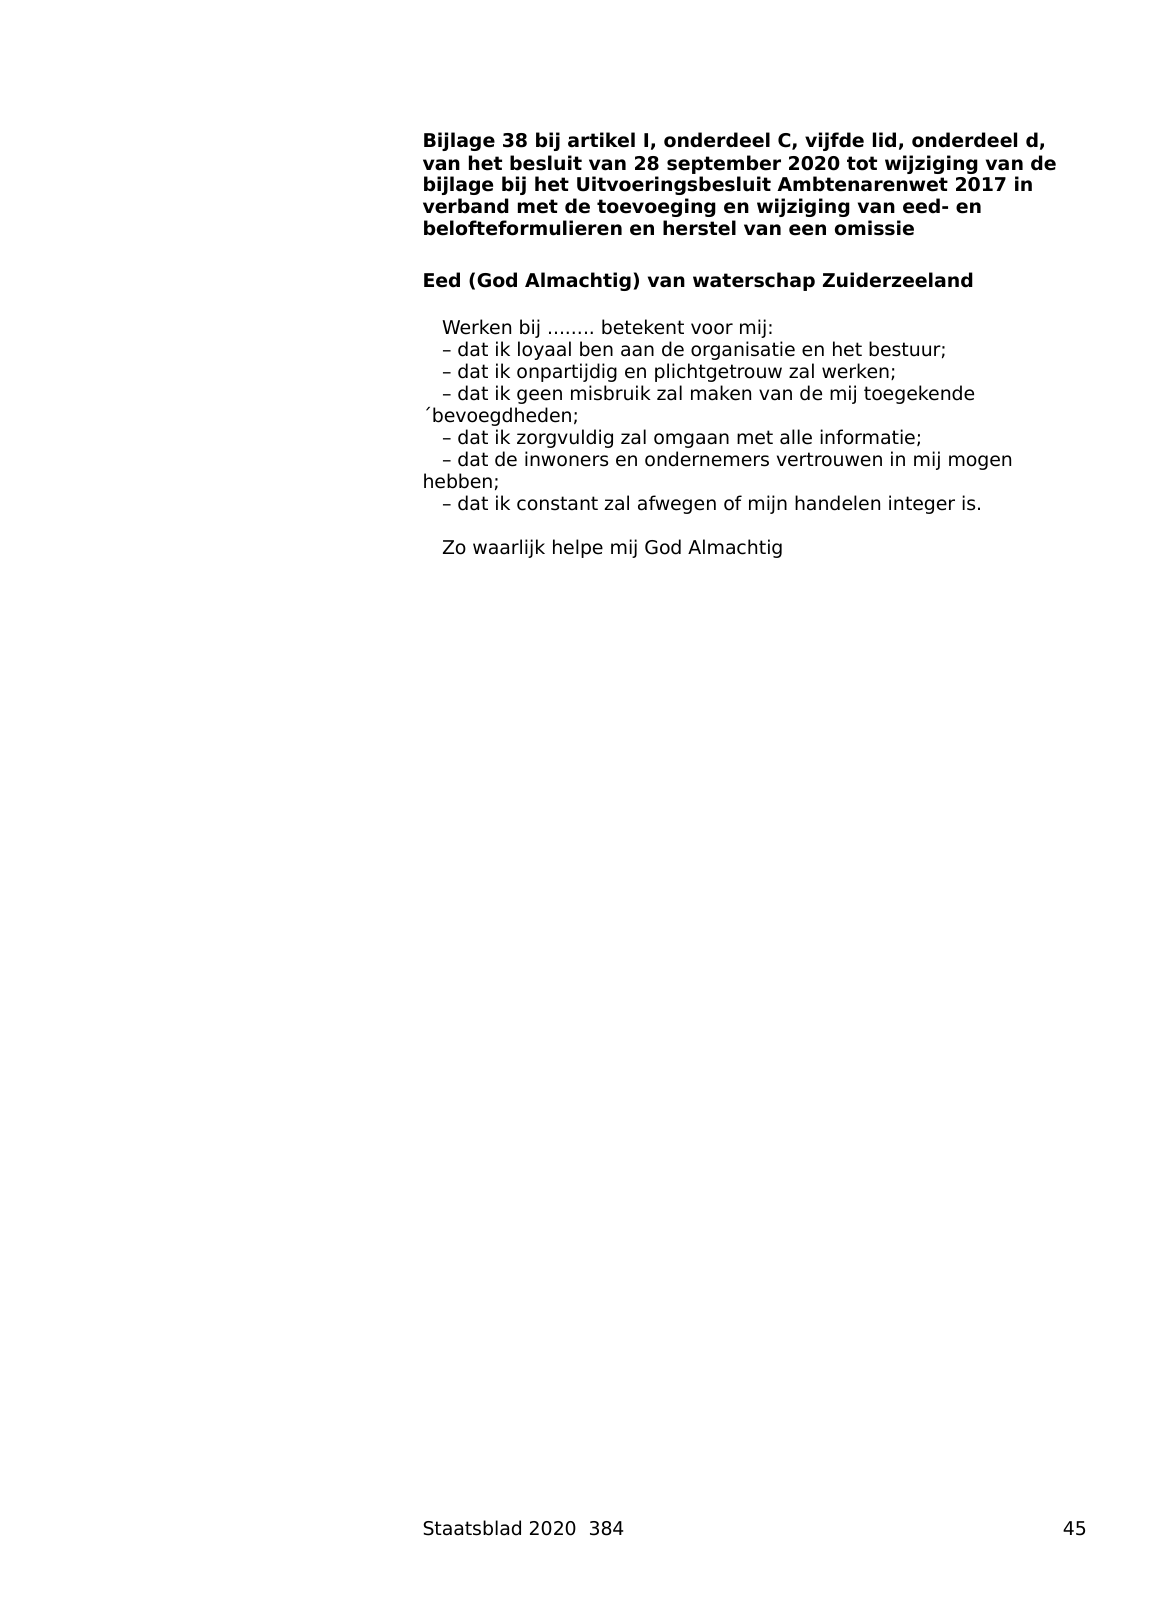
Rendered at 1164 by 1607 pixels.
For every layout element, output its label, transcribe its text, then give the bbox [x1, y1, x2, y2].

text – dat ik onpartijdig en plichtgetrouw zal werken; [422, 361, 1087, 383]
text – dat ik constant zal afwegen of mijn handelen integer is. [422, 493, 1087, 515]
subtitle Bijlage 38 bij artikel I, onderdeel C, vijfde lid, onderdeel d, van het besluit van 28 september 2020 tot wijziging van de bijlage bij het Uitvoeringsbesluit Ambtenarenwet 2017 in verband met de toevoeging en wijziging van eed- en belofteformulieren en herstel van een omissie [422, 130, 1087, 240]
text – dat de inwoners en ondernemers vertrouwen in mij mogen hebben; [422, 449, 1087, 493]
text – dat ik loyaal ben aan de organisatie en het bestuur; [422, 339, 1087, 361]
text – dat ik zorgvuldig zal omgaan met alle informatie; [422, 427, 1087, 449]
text Zo waarlijk helpe mij God Almachtig [422, 537, 1087, 559]
text – dat ik geen misbruik zal maken van de mij toegekende ´bevoegdheden; [422, 383, 1087, 427]
text Werken bij ........ betekent voor mij: [422, 317, 1087, 339]
subtitle Eed (God Almachtig) van waterschap Zuiderzeeland [422, 270, 1087, 292]
